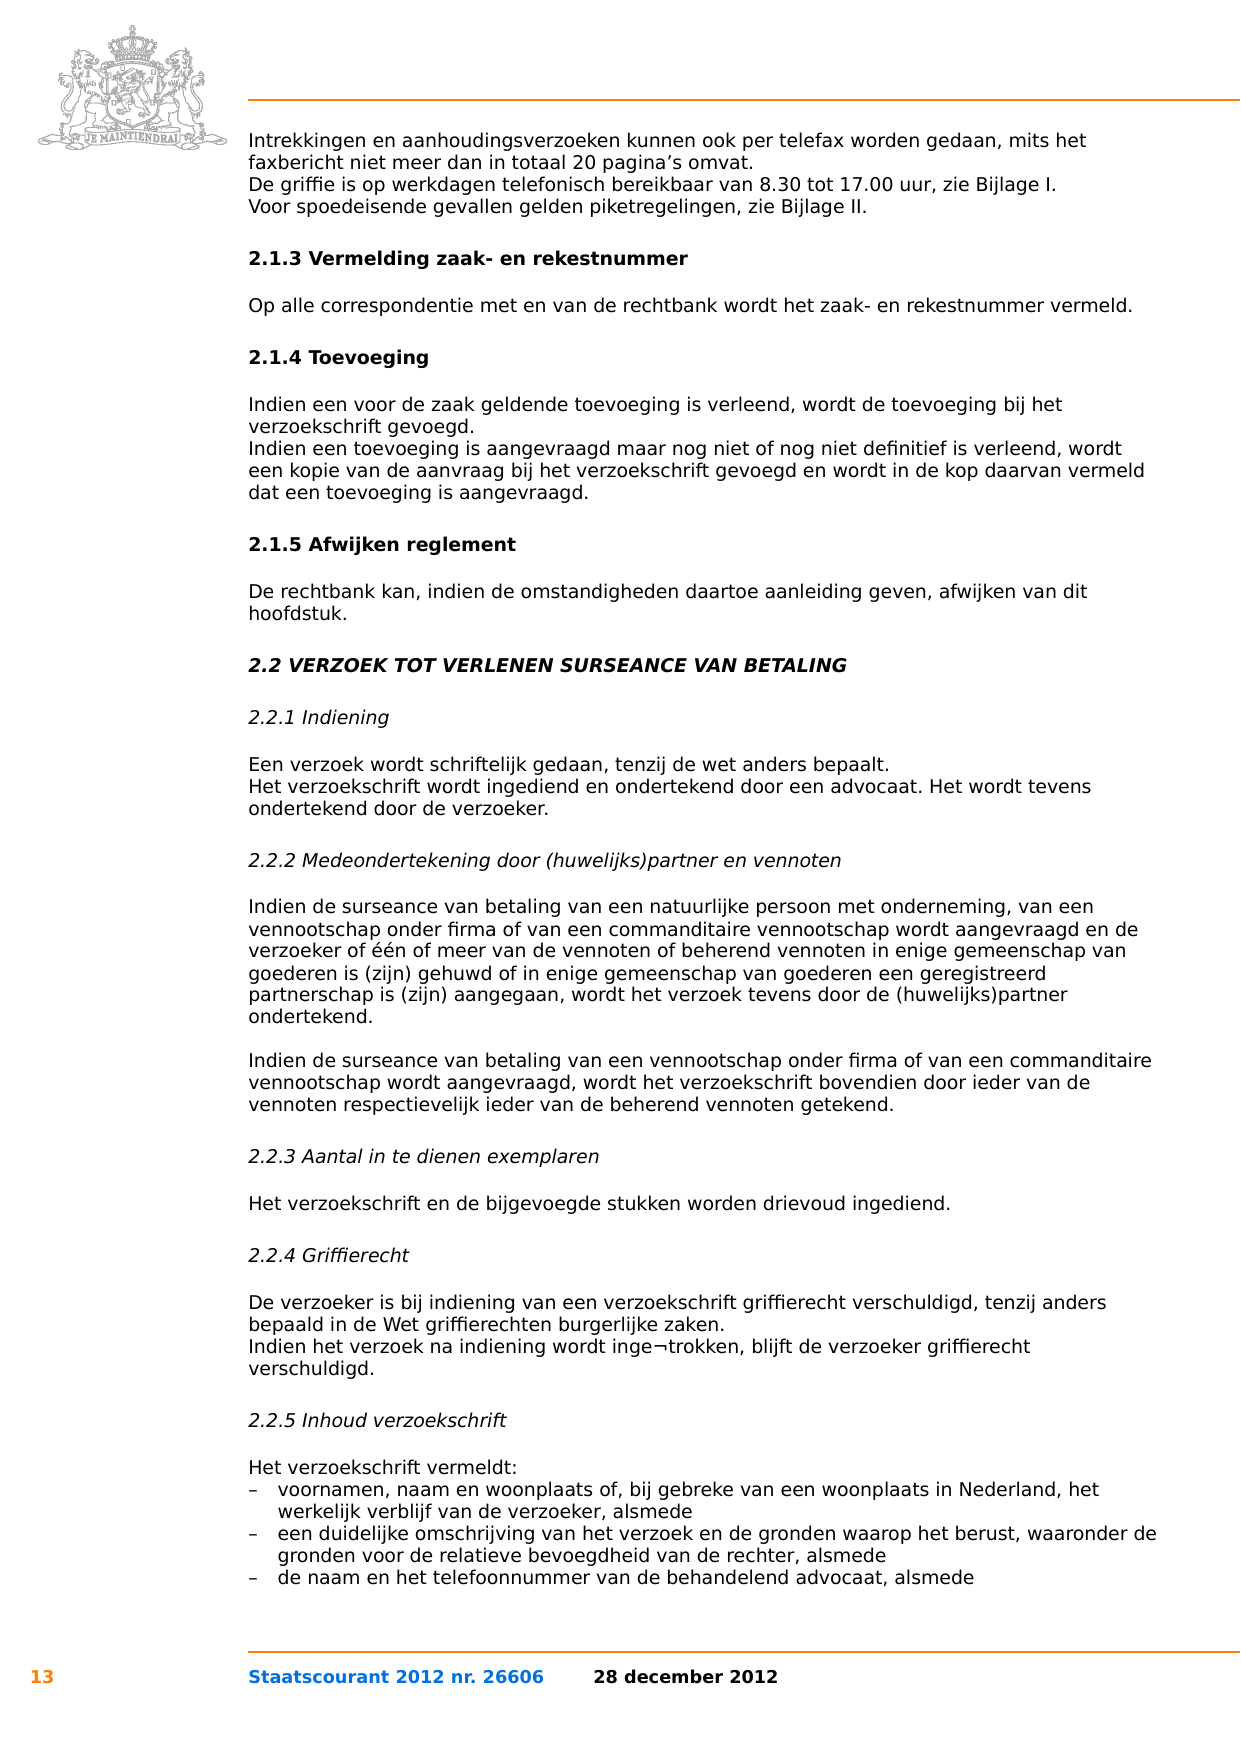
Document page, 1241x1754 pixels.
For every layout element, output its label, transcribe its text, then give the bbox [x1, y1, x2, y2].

subtitle 2.1.5 Afwijken reglement [248, 534, 1163, 556]
text Indien de surseance van betaling van een natuurlijke persoon met onderneming, van een vennootschap onder firma of van een commanditaire vennootschap wordt aangevraagd en de verzoeker of één of meer van de vennoten of beherend vennoten in enige gemeenschap van goederen is (zijn) gehuwd of in enige gemeenschap van goederen een geregistreerd partnerschap is (zijn) aangegaan, wordt het verzoek tevens door de (huwelijks)partner ondertekend. [248, 896, 1163, 1028]
subtitle 2.2.2 Medeondertekening door (huwelijks)partner en vennoten [248, 849, 1163, 871]
subtitle 2.2.3 Aantal in te dienen exemplaren [248, 1146, 1163, 1168]
text – voornamen, naam en woonplaats of, bij gebreke van een woonplaats in Nederland, het werkelijk verblijf van de verzoeker, alsmede [248, 1479, 1163, 1523]
text Indien de surseance van betaling van een vennootschap onder firma of van een commanditaire vennootschap wordt aangevraagd, wordt het verzoekschrift bovendien door ieder van de vennoten respectievelijk ieder van de beherend vennoten getekend. [248, 1050, 1163, 1116]
subtitle 2.2.1 Indiening [248, 707, 1163, 728]
text Indien het verzoek na indiening wordt inge¬trokken, blijft de verzoeker griffierecht verschuldigd. [248, 1336, 1163, 1380]
text Indien een toevoeging is aangevraagd maar nog niet of nog niet definitief is verleend, wordt een kopie van de aanvraag bij het verzoekschrift gevoegd en wordt in de kop daarvan vermeld dat een toevoeging is aangevraagd. [248, 438, 1163, 504]
subtitle 2.1.3 Vermelding zaak- en rekestnummer [248, 248, 1163, 270]
text Op alle correspondentie met en van de rechtbank wordt het zaak- en rekestnummer vermeld. [248, 295, 1163, 317]
text De griffie is op werkdagen telefonisch bereikbaar van 8.30 tot 17.00 uur, zie Bijlage I. [248, 174, 1163, 196]
text Het verzoekschrift en de bijgevoegde stukken worden drievoud ingediend. [248, 1193, 1163, 1215]
text Intrekkingen en aanhoudingsverzoeken kunnen ook per telefax worden gedaan, mits het faxbericht niet meer dan in totaal 20 pagina’s omvat. [248, 130, 1163, 174]
text De verzoeker is bij indiening van een verzoekschrift griffierecht verschuldigd, tenzij anders bepaald in de Wet griffierechten burgerlijke zaken. [248, 1292, 1163, 1336]
subtitle 2.2 VERZOEK TOT VERLENEN SURSEANCE VAN BETALING [248, 654, 1163, 677]
picture [38, 25, 227, 150]
subtitle 2.2.5 Inhoud verzoekschrift [248, 1410, 1163, 1432]
text Het verzoekschrift wordt ingediend en ondertekend door een advocaat. Het wordt tevens ondertekend door de verzoeker. [248, 776, 1163, 819]
text Een verzoek wordt schriftelijk gedaan, tenzij de wet anders bepaalt. [248, 753, 1163, 776]
text Indien een voor de zaak geldende toevoeging is verleend, wordt de toevoeging bij het verzoekschrift gevoegd. [248, 394, 1163, 438]
subtitle 2.2.4 Griffierecht [248, 1245, 1163, 1267]
text – de naam en het telefoonnummer van de behandelend advocaat, alsmede [248, 1567, 1163, 1589]
text Voor spoedeisende gevallen gelden piketregelingen, zie Bijlage II. [248, 196, 1163, 218]
text – een duidelijke omschrijving van het verzoek en de gronden waarop het berust, waaronder de gronden voor de relatieve bevoegdheid van de rechter, alsmede [248, 1523, 1163, 1567]
subtitle 2.1.4 Toevoeging [248, 347, 1163, 369]
text Het verzoekschrift vermeldt: [248, 1457, 1163, 1479]
text De rechtbank kan, indien de omstandigheden daartoe aanleiding geven, afwijken van dit hoofdstuk. [248, 581, 1163, 624]
